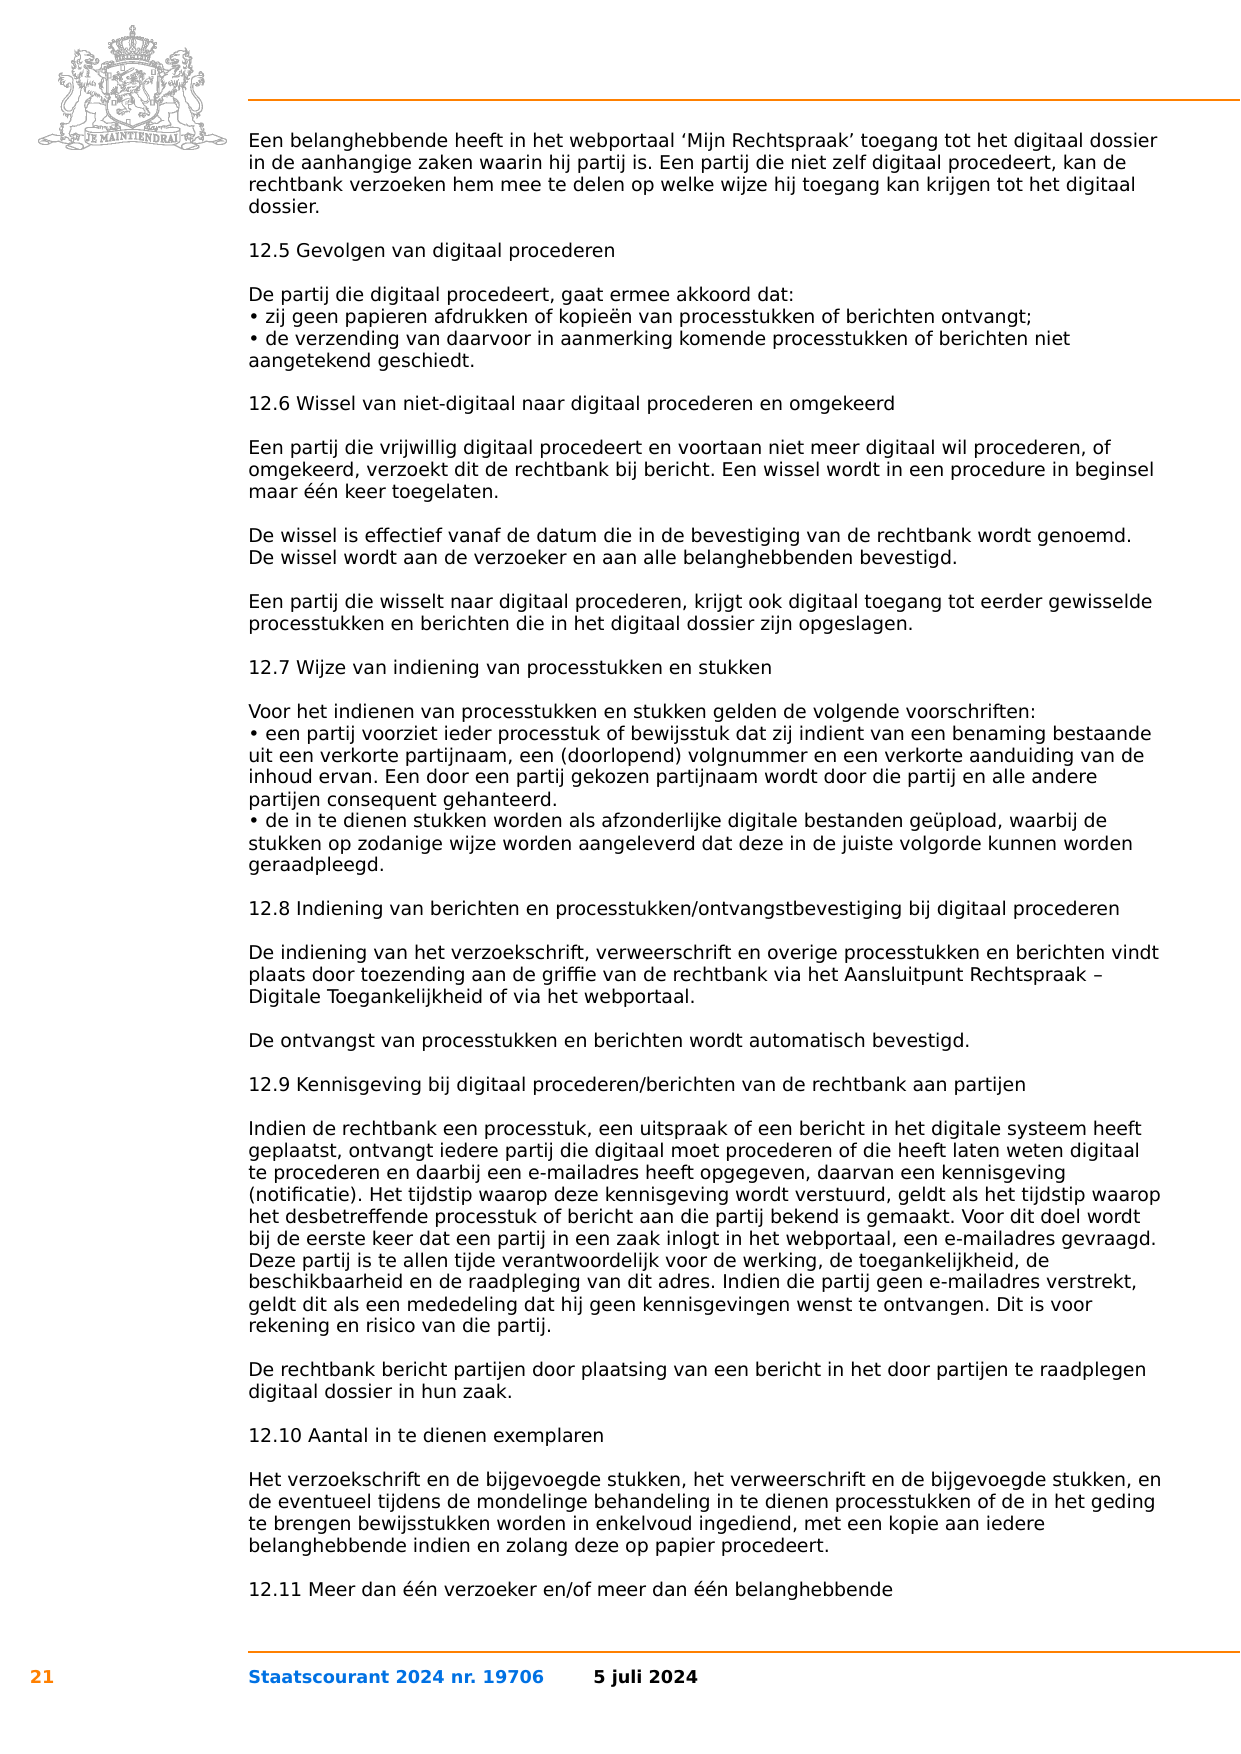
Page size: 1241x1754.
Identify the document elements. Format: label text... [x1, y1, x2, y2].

text 12.10 Aantal in te dienen exemplaren [248, 1425, 1163, 1447]
text De partij die digitaal procedeert, gaat ermee akkoord dat: [248, 283, 1163, 306]
text 12.7 Wijze van indiening van processtukken en stukken [248, 657, 1163, 679]
text 12.8 Indiening van berichten en processtukken/ontvangstbevestiging bij digitaal procederen [248, 898, 1163, 920]
text Een belanghebbende heeft in het webportaal ‘Mijn Rechtspraak’ toegang tot het digitaal dossier in de aanhangige zaken waarin hij partij is. Een partij die niet zelf digitaal procedeert, kan de rechtbank verzoeken hem mee te delen op welke wijze hij toegang kan krijgen tot het digitaal dossier. [248, 130, 1163, 218]
picture [38, 25, 227, 150]
text 12.9 Kennisgeving bij digitaal procederen/berichten van de rechtbank aan partijen [248, 1074, 1163, 1096]
text De ontvangst van processtukken en berichten wordt automatisch bevestigd. [248, 1030, 1163, 1052]
text 12.11 Meer dan één verzoeker en/of meer dan één belanghebbende [248, 1579, 1163, 1601]
text Voor het indienen van processtukken en stukken gelden de volgende voorschriften: [248, 701, 1163, 722]
text 12.5 Gevolgen van digitaal procederen [248, 240, 1163, 262]
text Indien de rechtbank een processtuk, een uitspraak of een bericht in het digitale systeem heeft geplaatst, ontvangt iedere partij die digitaal moet procederen of die heeft laten weten digitaal te procederen en daarbij een e-mailadres heeft opgegeven, daarvan een kennisgeving (notificatie). Het tijdstip waarop deze kennisgeving wordt verstuurd, geldt als het tijdstip waarop het desbetreffende processtuk of bericht aan die partij bekend is gemaakt. Voor dit doel wordt bij de eerste keer dat een partij in een zaak inlogt in het webportaal, een e-mailadres gevraagd. Deze partij is te allen tijde verantwoordelijk voor de werking, de toegankelijkheid, de beschikbaarheid en de raadpleging van dit adres. Indien die partij geen e-mailadres verstrekt, geldt dit als een mededeling dat hij geen kennisgevingen wenst te ontvangen. Dit is voor rekening en risico van die partij. [248, 1118, 1163, 1337]
text 12.6 Wissel van niet-digitaal naar digitaal procederen en omgekeerd [248, 393, 1163, 415]
text • zij geen papieren afdrukken of kopieën van processtukken of berichten ontvangt; [248, 306, 1163, 327]
text • de verzending van daarvoor in aanmerking komende processtukken of berichten niet aangetekend geschiedt. [248, 327, 1163, 371]
text De wissel is effectief vanaf de datum die in de bevestiging van de rechtbank wordt genoemd. De wissel wordt aan de verzoeker en aan alle belanghebbenden bevestigd. [248, 525, 1163, 569]
text • een partij voorziet ieder processtuk of bewijsstuk dat zij indient van een benaming bestaande uit een verkorte partijnaam, een (doorlopend) volgnummer en een verkorte aanduiding van de inhoud ervan. Een door een partij gekozen partijnaam wordt door die partij en alle andere partijen consequent gehanteerd. [248, 722, 1163, 810]
text Een partij die wisselt naar digitaal procederen, krijgt ook digitaal toegang tot eerder gewisselde processtukken en berichten die in het digitaal dossier zijn opgeslagen. [248, 591, 1163, 635]
text De indiening van het verzoekschrift, verweerschrift en overige processtukken en berichten vindt plaats door toezending aan de griffie van de rechtbank via het Aansluitpunt Rechtspraak – Digitale Toegankelijkheid of via het webportaal. [248, 942, 1163, 1008]
text • de in te dienen stukken worden als afzonderlijke digitale bestanden geüpload, waarbij de stukken op zodanige wijze worden aangeleverd dat deze in de juiste volgorde kunnen worden geraadpleegd. [248, 810, 1163, 876]
text Het verzoekschrift en de bijgevoegde stukken, het verweerschrift en de bijgevoegde stukken, en de eventueel tijdens de mondelinge behandeling in te dienen processtukken of de in het geding te brengen bewijsstukken worden in enkelvoud ingediend, met een kopie aan iedere belanghebbende indien en zolang deze op papier procedeert. [248, 1469, 1163, 1557]
text Een partij die vrijwillig digitaal procedeert en voortaan niet meer digitaal wil procederen, of omgekeerd, verzoekt dit de rechtbank bij bericht. Een wissel wordt in een procedure in beginsel maar één keer toegelaten. [248, 437, 1163, 503]
text De rechtbank bericht partijen door plaatsing van een bericht in het door partijen te raadplegen digitaal dossier in hun zaak. [248, 1359, 1163, 1403]
